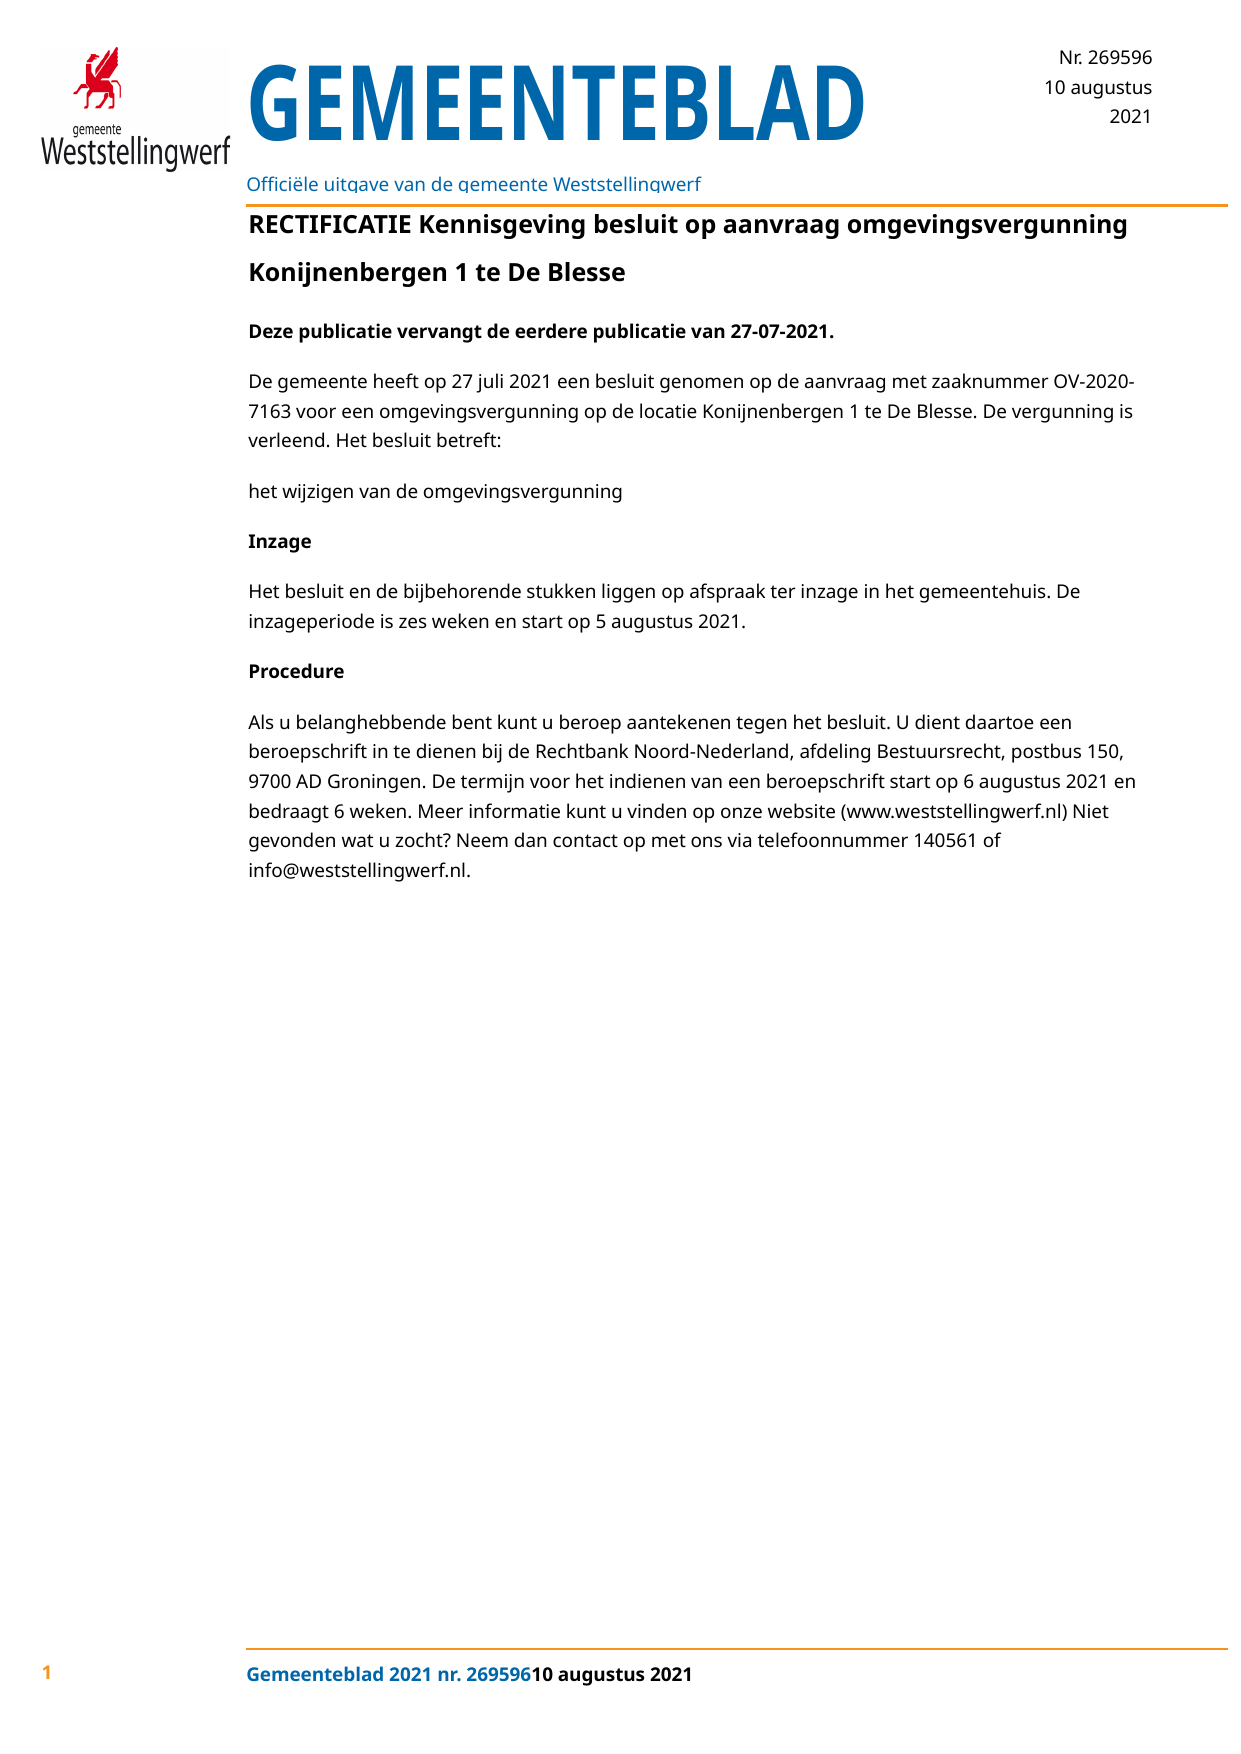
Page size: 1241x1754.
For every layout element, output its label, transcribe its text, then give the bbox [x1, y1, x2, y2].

text Als u belanghebbende bent kunt u beroep aantekenen tegen het besluit. U dient daartoe een beroepschrift in te dienen bij de Rechtbank Noord-Nederland, afdeling Bestuursrecht, postbus 150, 9700 AD Groningen. De termijn voor het indienen van een beroepschrift start op 6 augustus 2021 en bedraagt 6 weken. Meer informatie kunt u vinden op onze website (www.weststellingwerf.nl) Niet gevonden wat u zocht? Neem dan contact op met ons via telefoonnummer 140561 of info@weststellingwerf.nl. [248, 709, 1152, 883]
text Deze publicatie vervangt de eerdere publicatie van 27-07-2021. [248, 318, 1152, 344]
text Procedure [248, 659, 1152, 684]
text Het besluit en de bijbehorende stukken liggen op afspraak ter inzage in het gemeentehuis. De inzageperiode is zes weken en start op 5 augustus 2021. [248, 579, 1152, 634]
text Inzage [248, 528, 1152, 554]
text RECTIFICATIE Kennisgeving besluit op aanvraag omgevingsvergunning Konijnenbergen 1 te De Blesse [248, 207, 1152, 288]
text het wijzigen van de omgevingsvergunning [248, 478, 1152, 504]
text De gemeente heeft op 27 juli 2021 een besluit genomen op de aanvraag met zaaknummer OV-2020-7163 voor een omgevingsvergunning op de locatie Konijnenbergen 1 te De Blesse. De vergunning is verleend. Het besluit betreft: [248, 368, 1152, 453]
picture [41, 47, 231, 172]
